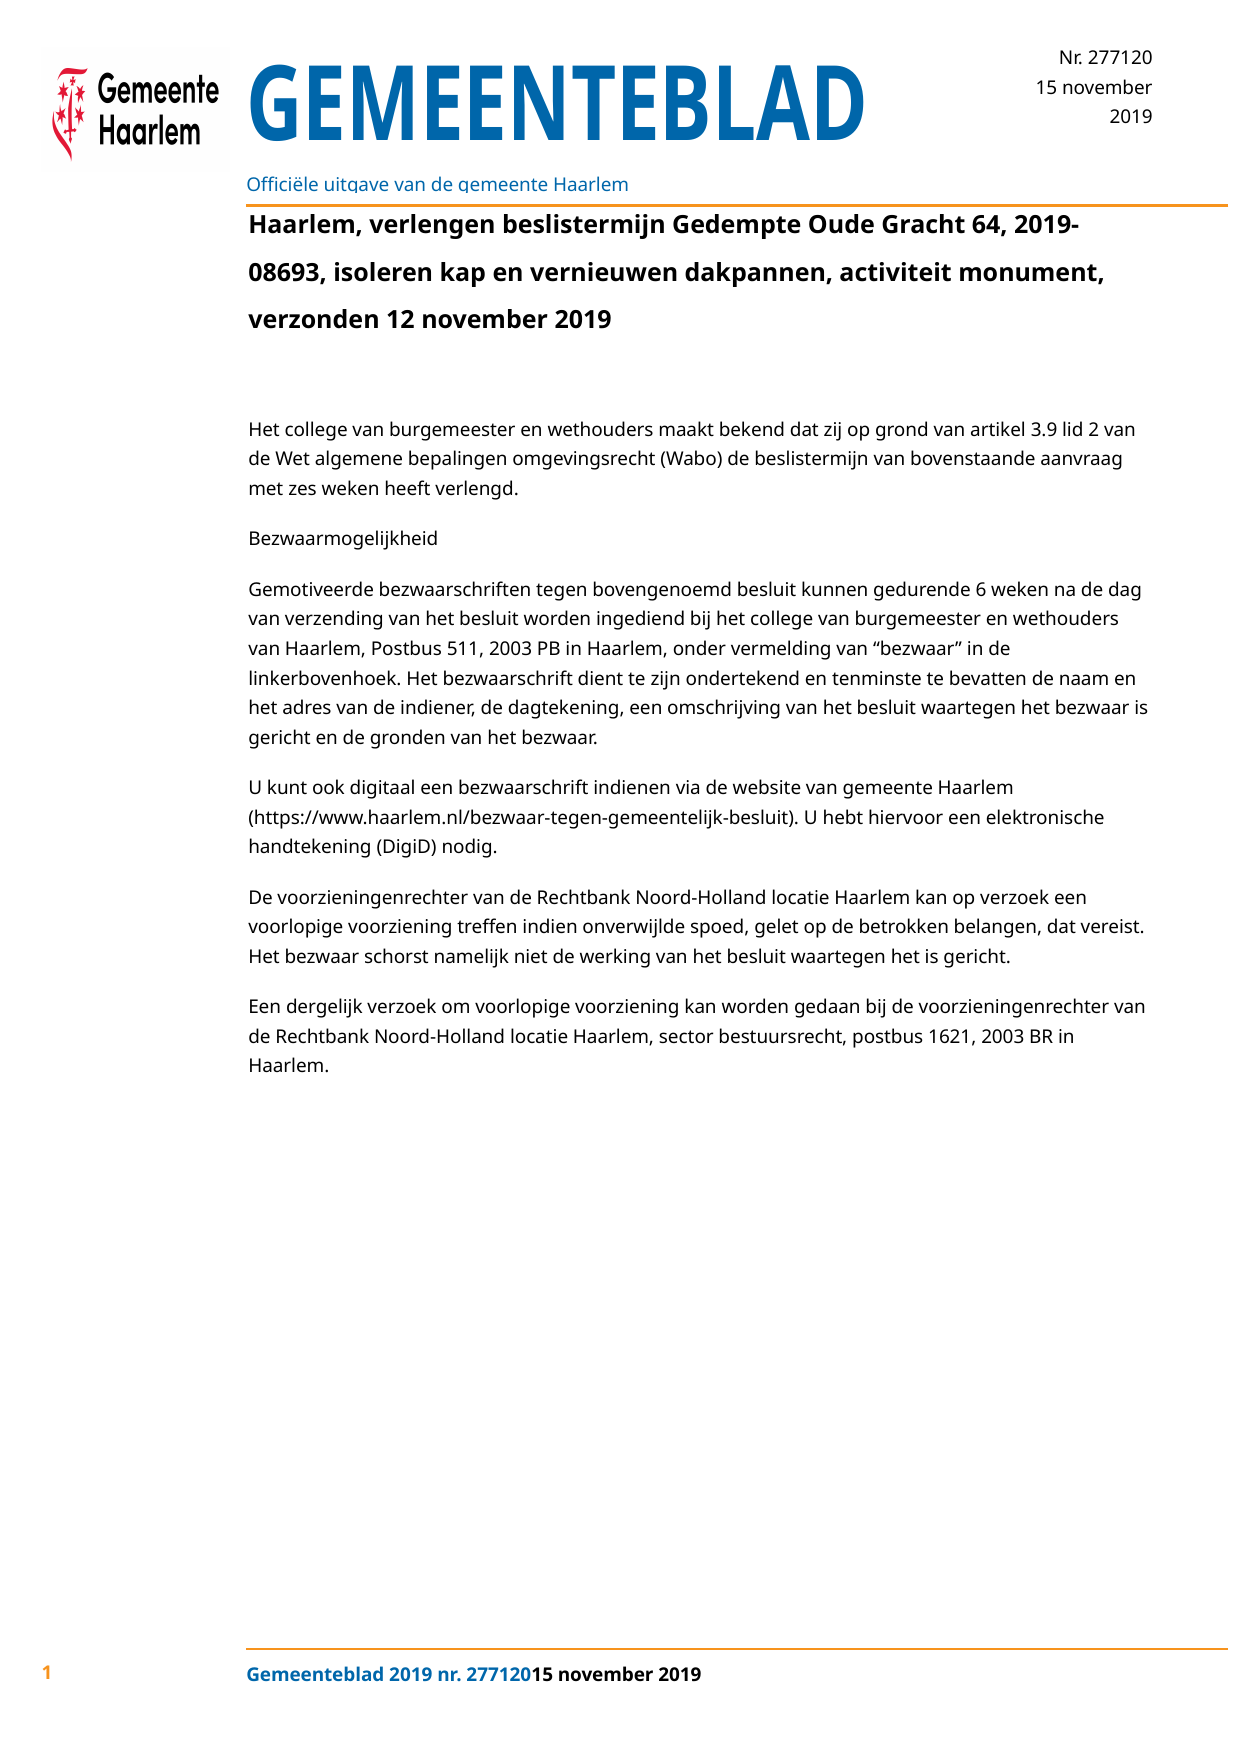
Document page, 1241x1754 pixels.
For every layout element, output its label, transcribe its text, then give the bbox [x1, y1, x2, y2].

text U kunt ook digitaal een bezwaarschrift indienen via de website van gemeente Haarlem (https://www.haarlem.nl/bezwaar-tegen-gemeentelijk-besluit). U hebt hiervoor een elektronische handtekening (DigiD) nodig. [248, 774, 1152, 859]
text Haarlem, verlengen beslistermijn Gedempte Oude Gracht 64, 2019-08693, isoleren kap en vernieuwen dakpannen, activiteit monument, verzonden 12 november 2019 [248, 207, 1152, 336]
text Gemotiveerde bezwaarschriften tegen bovengenoemd besluit kunnen gedurende 6 weken na de dag van verzending van het besluit worden ingediend bij het college van burgemeester en wethouders van Haarlem, Postbus 511, 2003 PB in Haarlem, onder vermelding van “bezwaar” in de linkerbovenhoek. Het bezwaarschrift dient te zijn ondertekend en tenminste te bevatten de naam en het adres van de indiener, de dagtekening, een omschrijving van het besluit waartegen het bezwaar is gericht en de gronden van het bezwaar. [248, 576, 1152, 749]
text Een dergelijk verzoek om voorlopige voorziening kan worden gedaan bij de voorzieningenrechter van de Rechtbank Noord-Holland locatie Haarlem, sector bestuursrecht, postbus 1621, 2003 BR in Haarlem. [248, 993, 1152, 1078]
text Het college van burgemeester en wethouders maakt bekend dat zij op grond van artikel 3.9 lid 2 van de Wet algemene bepalingen omgevingsrecht (Wabo) de beslistermijn van bovenstaande aanvraag met zes weken heeft verlengd. [248, 416, 1152, 501]
picture [41, 47, 231, 172]
text Bezwaarmogelijkheid [248, 526, 1152, 551]
text De voorzieningenrechter van de Rechtbank Noord-Holland locatie Haarlem kan op verzoek een voorlopige voorziening treffen indien onverwijlde spoed, gelet op de betrokken belangen, dat vereist. Het bezwaar schorst namelijk niet de werking van het besluit waartegen het is gericht. [248, 884, 1152, 969]
